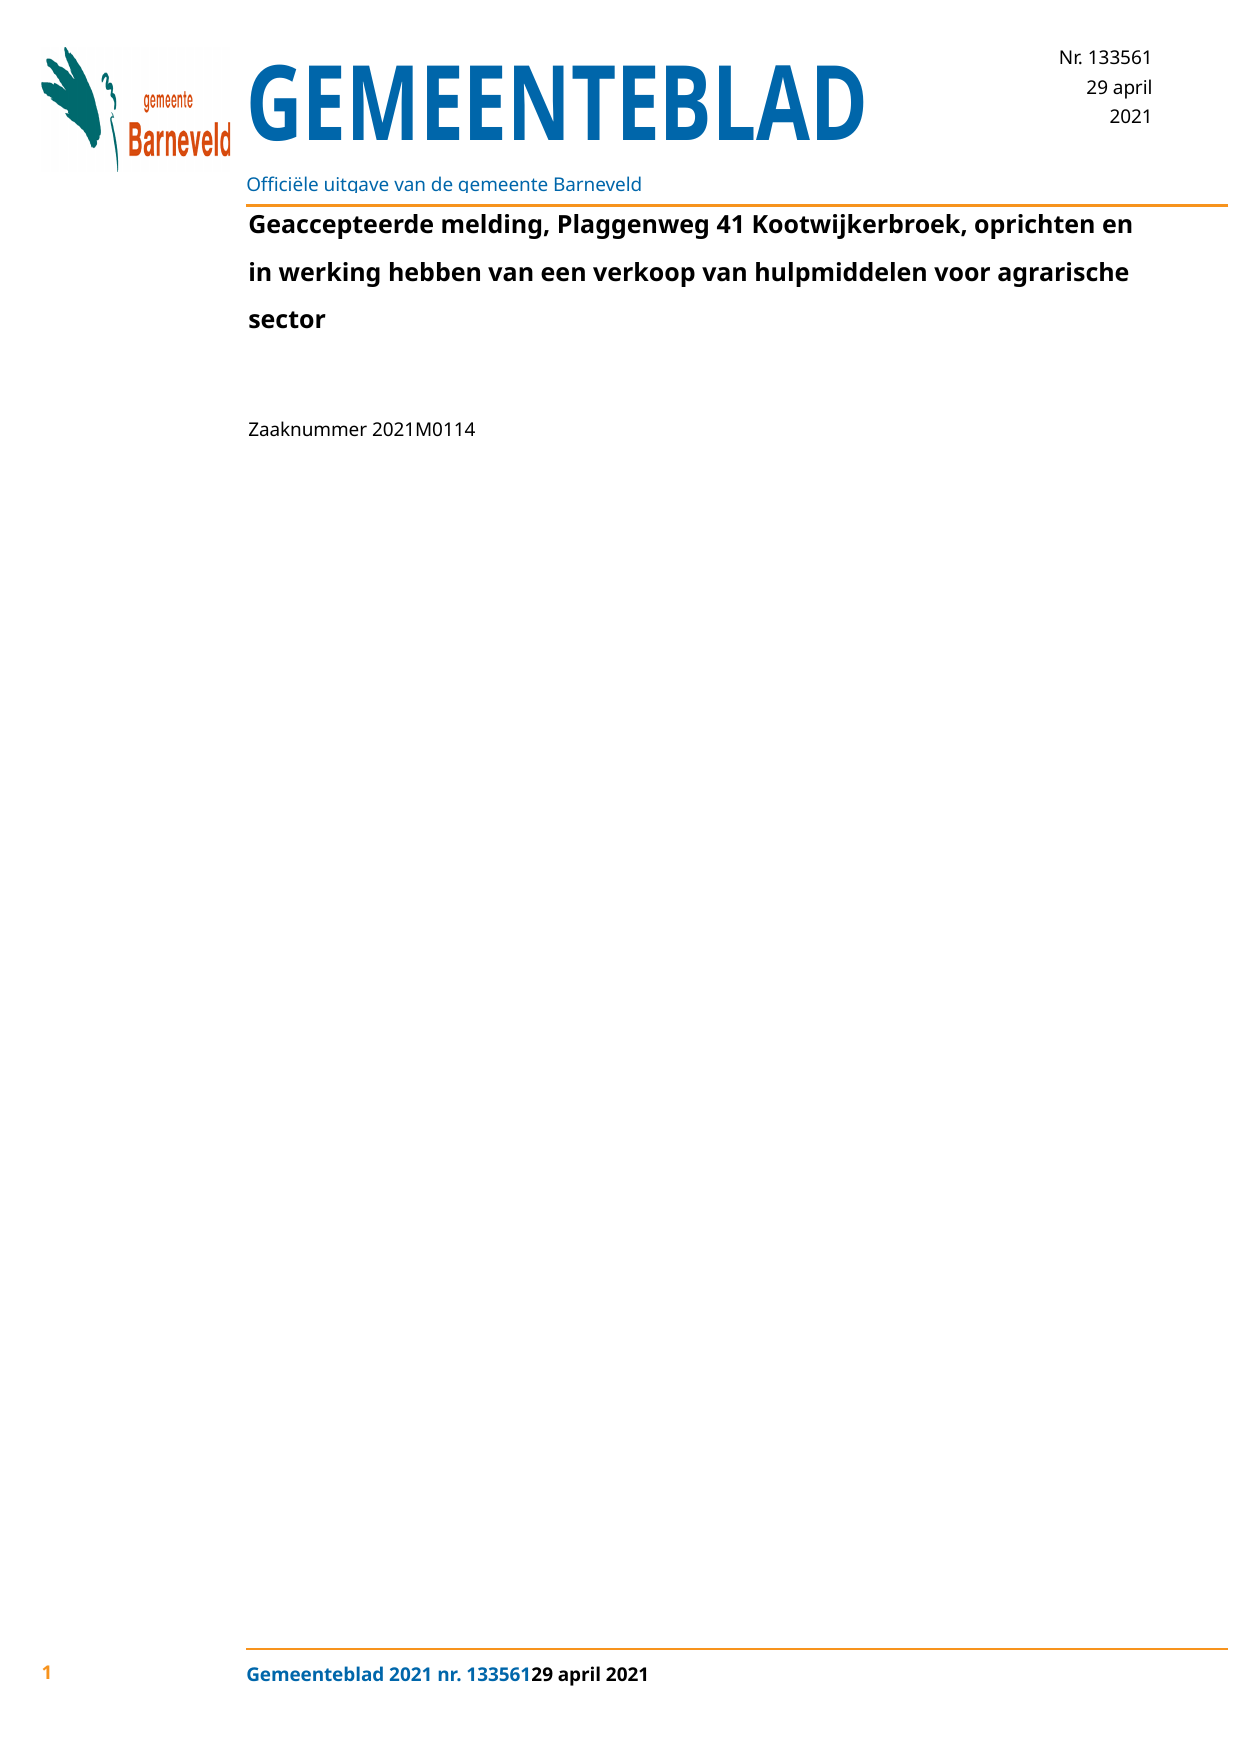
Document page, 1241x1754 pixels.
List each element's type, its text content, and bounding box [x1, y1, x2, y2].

text Geaccepteerde melding, Plaggenweg 41 Kootwijkerbroek, oprichten en in werking hebben van een verkoop van hulpmiddelen voor agrarische sector [248, 207, 1152, 336]
text Zaaknummer 2021M0114 [248, 416, 1152, 442]
picture [41, 47, 231, 172]
